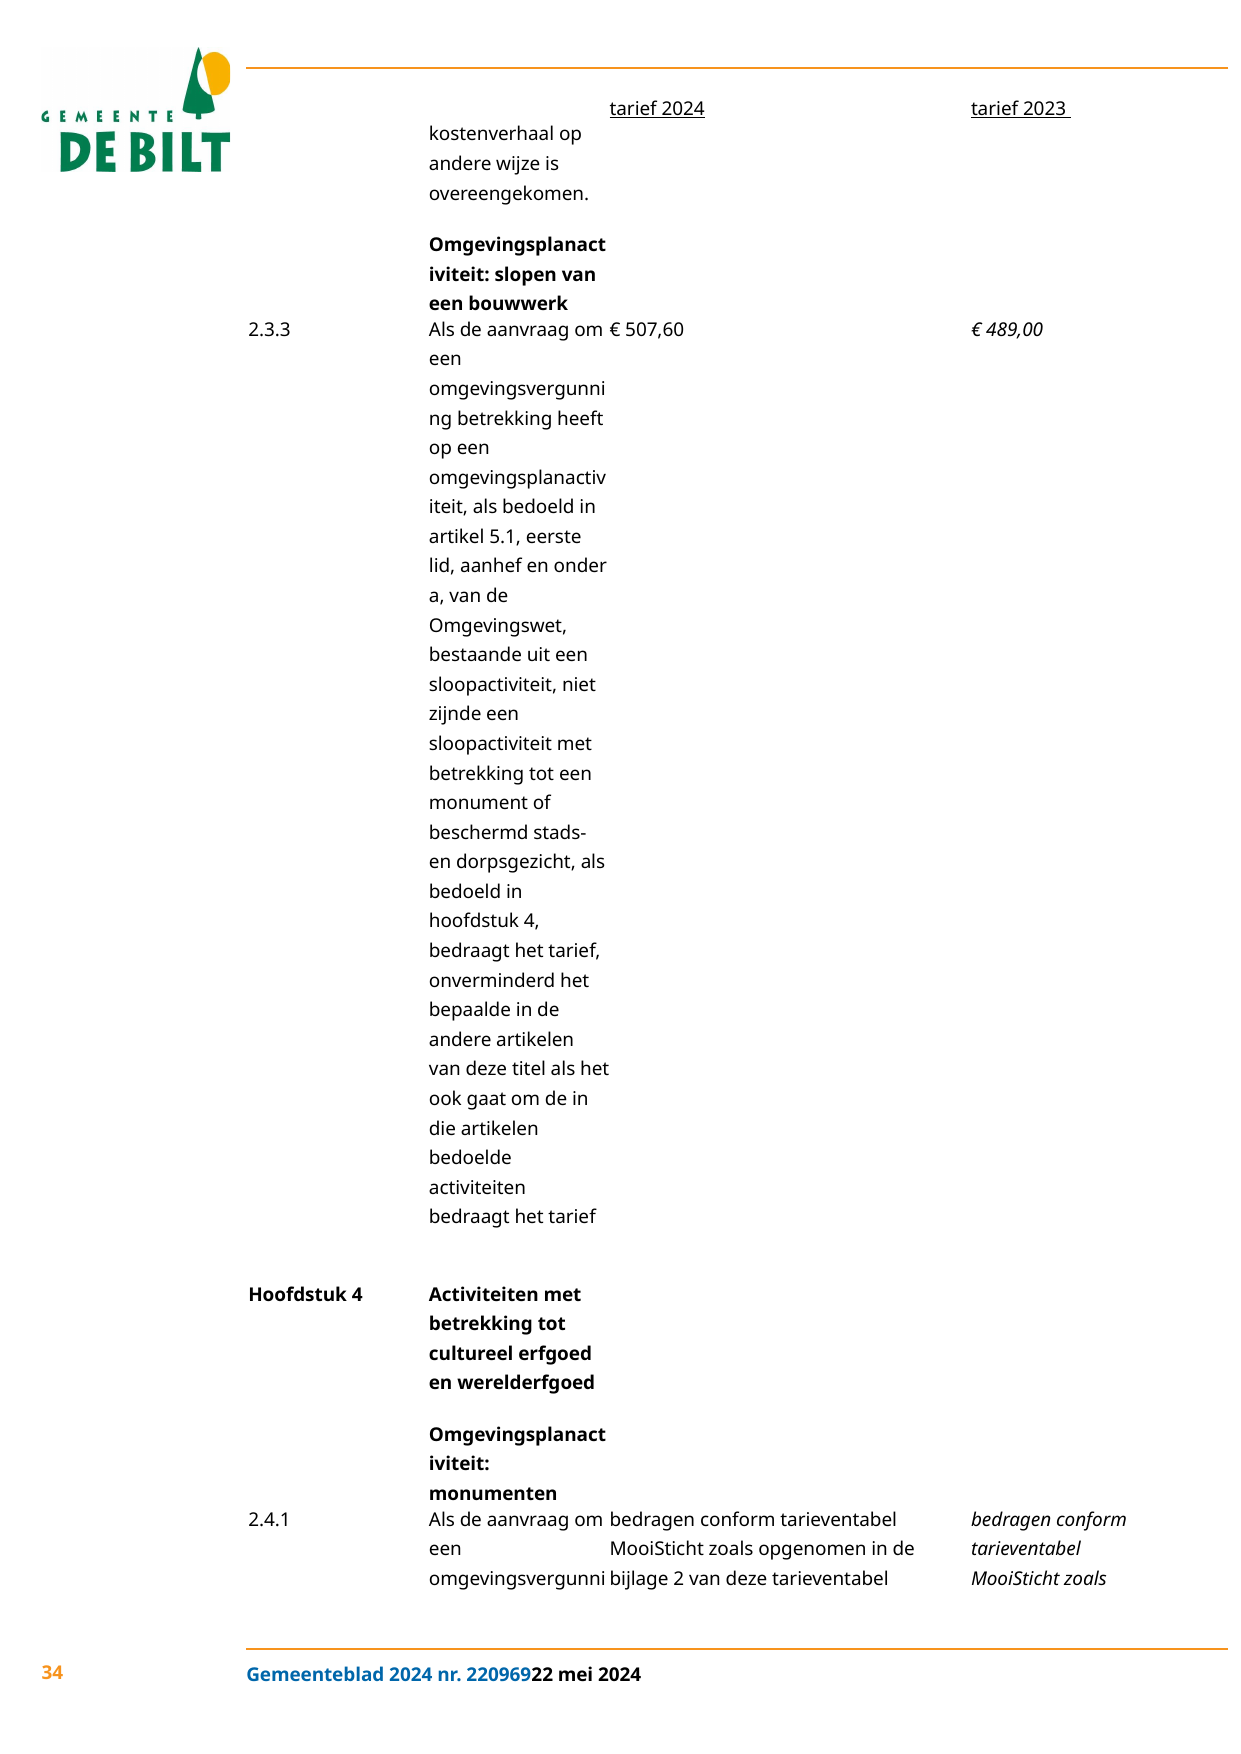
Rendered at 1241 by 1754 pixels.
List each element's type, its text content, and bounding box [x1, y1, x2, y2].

table_cell bedragen conform tarieventabel MooiSticht zoals opgenomen in de bijlage 2 van deze tarieventabel [609, 1506, 971, 1591]
table_cell Omgevingsplanactiviteit: slopen van een bouwwerk [429, 231, 609, 316]
table_cell Als de aanvraag om een omgevingsvergunni [429, 1506, 609, 1591]
table_cell [429, 1255, 609, 1281]
table_cell [971, 1255, 1152, 1281]
table_cell [248, 1229, 429, 1255]
table_cell [609, 1281, 971, 1395]
table_cell [971, 1229, 1152, 1255]
table_cell [609, 1421, 971, 1506]
table_cell [971, 1281, 1152, 1395]
table_cell 2.3.3 [248, 316, 429, 1229]
table_cell [429, 1395, 609, 1421]
table_cell [248, 231, 429, 316]
table_cell [248, 1255, 429, 1281]
table_cell [971, 231, 1152, 316]
picture [41, 47, 231, 172]
table_cell [971, 1395, 1152, 1421]
table_cell € 489,00 [971, 316, 1152, 1229]
table_cell [429, 1229, 609, 1255]
table_cell Omgevingsplanactiviteit: monumenten [429, 1421, 609, 1506]
table_cell [609, 121, 971, 205]
table_cell 2.4.1 [248, 1506, 429, 1591]
table_cell [248, 121, 429, 205]
table_cell [248, 1421, 429, 1506]
table_header tarief 2023 [971, 95, 1152, 121]
table_cell € 507,60 [609, 316, 971, 1229]
table_cell [248, 1395, 429, 1421]
table_cell Als de aanvraag om een omgevingsvergunning betrekking heeft op een omgevingsplanactiviteit, als bedoeld in artikel 5.1, eerste lid, aanhef en onder a, van de Omgevingswet, bestaande uit een sloopactiviteit, niet zijnde een sloopactiviteit met betrekking tot een monument of beschermd stads- en dorpsgezicht, als bedoeld in hoofdstuk 4, bedraagt het tarief, onverminderd het bepaalde in de andere artikelen van deze titel als het ook gaat om de in die artikelen bedoelde activiteiten bedraagt het tarief [429, 316, 609, 1229]
table_cell Hoofdstuk 4 [248, 1281, 429, 1395]
table_cell [429, 205, 609, 231]
table_cell [609, 1395, 971, 1421]
table_cell [609, 1255, 971, 1281]
table_cell [971, 1421, 1152, 1506]
table_cell [609, 205, 971, 231]
table_header [429, 95, 609, 121]
table_cell [971, 121, 1152, 205]
table_cell [248, 205, 429, 231]
table_header [248, 95, 429, 121]
table_cell [971, 205, 1152, 231]
table_cell Activiteiten met betrekking tot cultureel erfgoed en werelderfgoed [429, 1281, 609, 1395]
table_cell kostenverhaal op andere wijze is overeengekomen. [429, 121, 609, 205]
table_header tarief 2024 [609, 95, 971, 121]
table_cell [609, 1229, 971, 1255]
table_cell [609, 231, 971, 316]
table_cell bedragen conform tarieventabel MooiSticht zoals [971, 1506, 1152, 1591]
